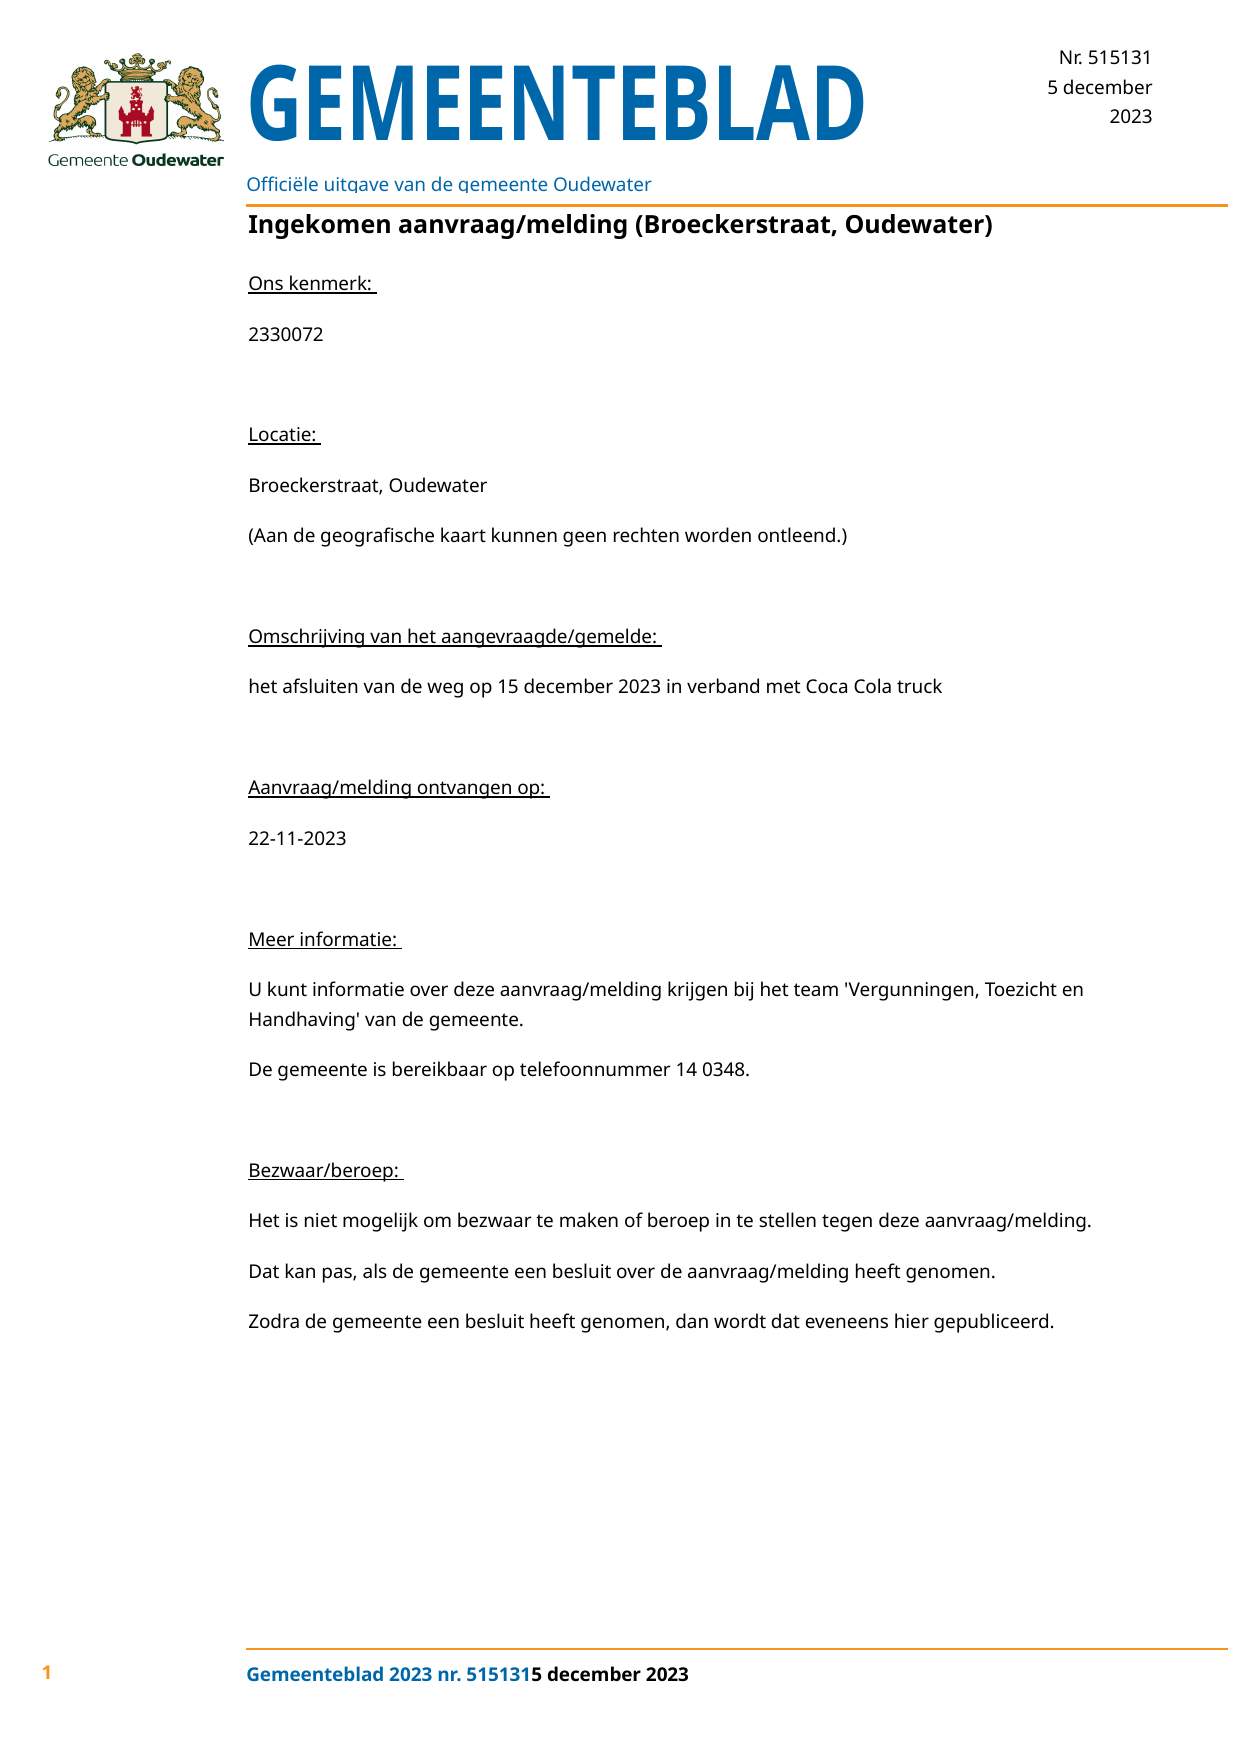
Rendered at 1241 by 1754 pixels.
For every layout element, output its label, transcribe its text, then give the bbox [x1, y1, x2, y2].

text (Aan de geografische kaart kunnen geen rechten worden ontleend.) [248, 522, 1152, 548]
text het afsluiten van de weg op 15 december 2023 in verband met Coca Cola truck [248, 674, 1152, 699]
text U kunt informatie over deze aanvraag/melding krijgen bij het team 'Vergunningen, Toezicht en Handhaving' van de gemeente. [248, 976, 1152, 1031]
text Broeckerstraat, Oudewater [248, 472, 1152, 498]
text Ons kenmerk: [248, 270, 1152, 296]
text De gemeente is bereikbaar op telefoonnummer 14 0348. [248, 1056, 1152, 1082]
text Ingekomen aanvraag/melding (Broeckerstraat, Oudewater) [248, 207, 1152, 241]
text Bezwaar/beroep: [248, 1157, 1152, 1183]
text Meer informatie: [248, 926, 1152, 951]
text Omschrijving van het aangevraagde/gemelde: [248, 623, 1152, 649]
text Dat kan pas, als de gemeente een besluit over de aanvraag/melding heeft genomen. [248, 1258, 1152, 1283]
text Zodra de gemeente een besluit heeft genomen, dan wordt dat eveneens hier gepubliceerd. [248, 1308, 1152, 1334]
picture [41, 47, 231, 172]
text Aanvraag/melding ontvangen op: [248, 774, 1152, 800]
text 2330072 [248, 321, 1152, 346]
text Het is niet mogelijk om bezwaar te maken of beroep in te stellen tegen deze aanvraag/melding. [248, 1207, 1152, 1233]
text 22-11-2023 [248, 825, 1152, 851]
text Locatie: [248, 422, 1152, 447]
